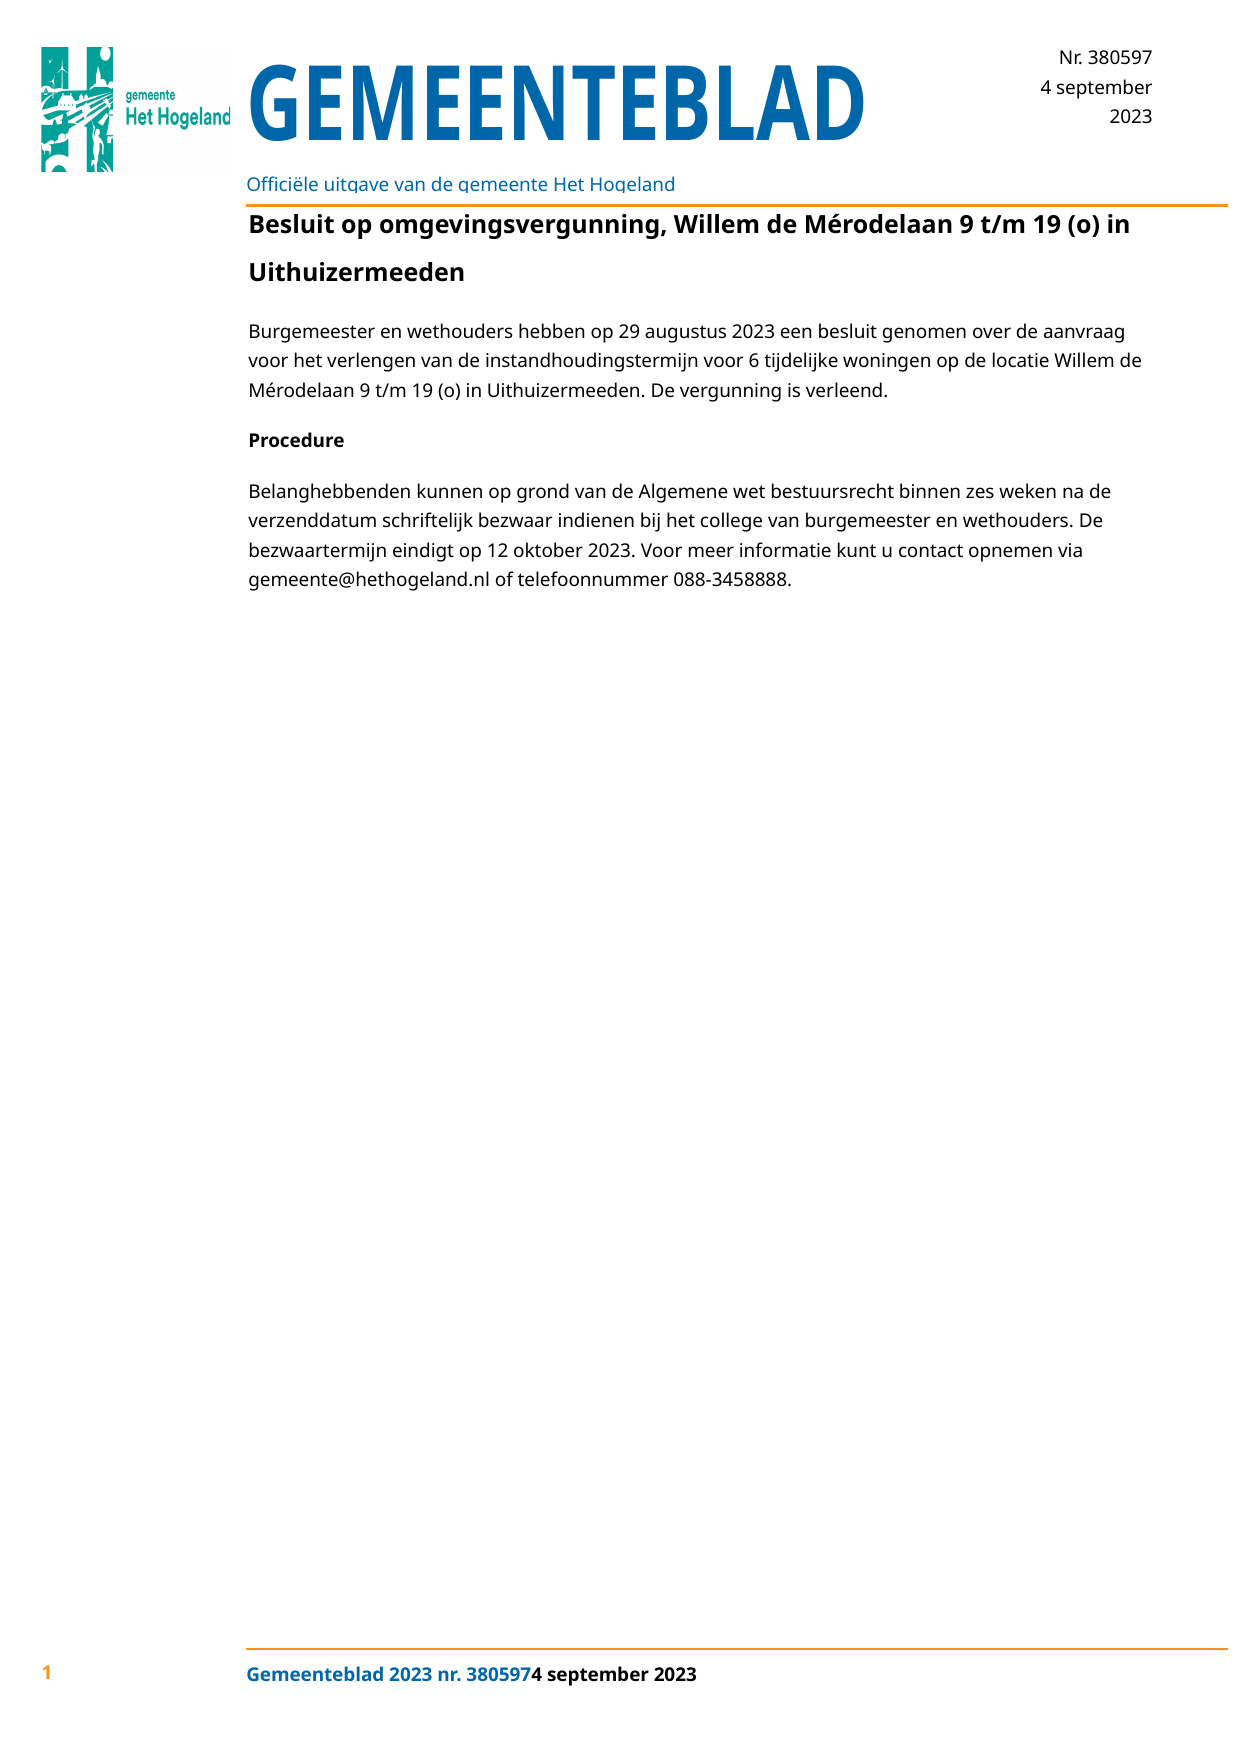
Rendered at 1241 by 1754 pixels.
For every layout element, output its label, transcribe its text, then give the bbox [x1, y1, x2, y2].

text Procedure [248, 427, 1152, 453]
text Burgemeester en wethouders hebben op 29 augustus 2023 een besluit genomen over de aanvraag voor het verlengen van de instandhoudingstermijn voor 6 tijdelijke woningen op de locatie Willem de Mérodelaan 9 t/m 19 (o) in Uithuizermeeden. De vergunning is verleend. [248, 318, 1152, 403]
text Belanghebbenden kunnen op grond van de Algemene wet bestuursrecht binnen zes weken na de verzenddatum schriftelijk bezwaar indienen bij het college van burgemeester en wethouders. De bezwaartermijn eindigt op 12 oktober 2023. Voor meer informatie kunt u contact opnemen via gemeente@hethogeland.nl of telefoonnummer 088-3458888. [248, 478, 1152, 592]
text Besluit op omgevingsvergunning, Willem de Mérodelaan 9 t/m 19 (o) in Uithuizermeeden [248, 207, 1152, 288]
picture [41, 47, 231, 172]
